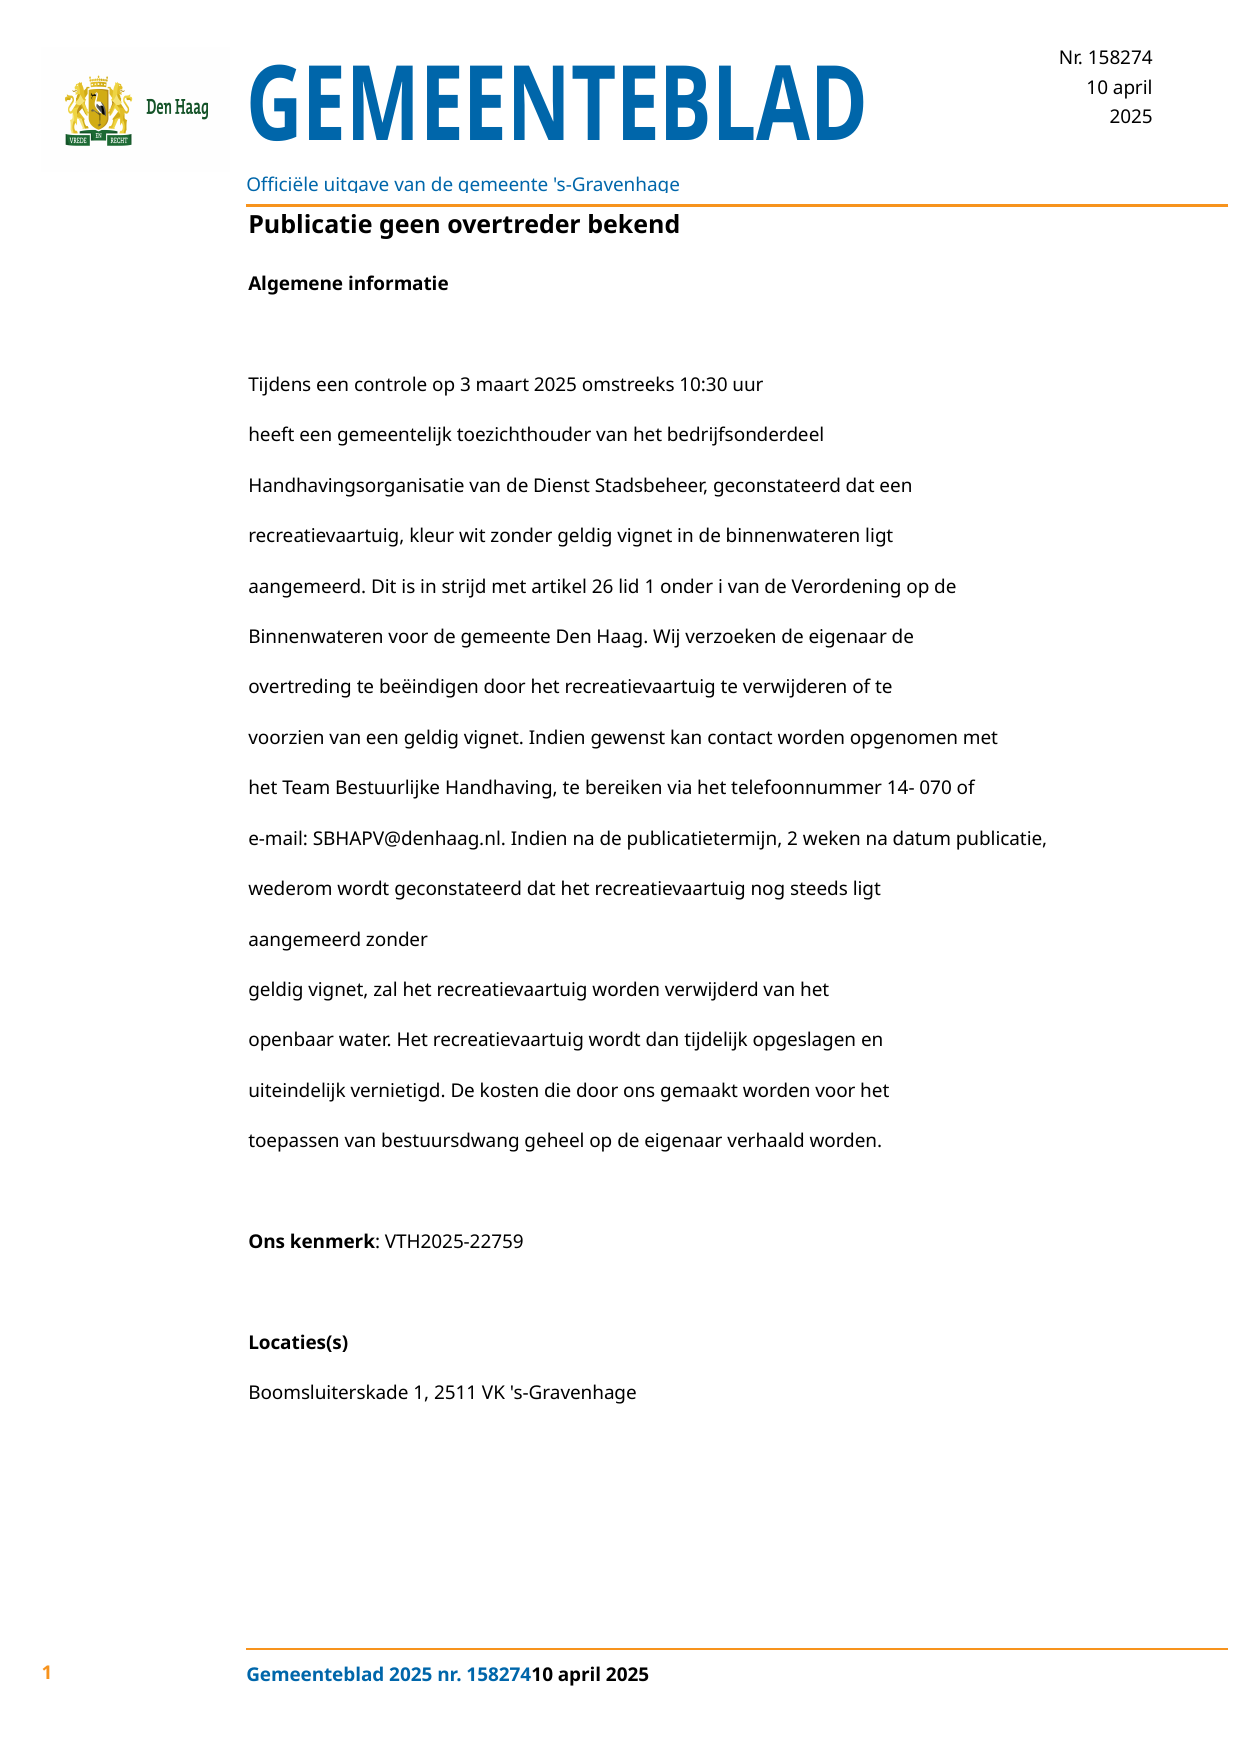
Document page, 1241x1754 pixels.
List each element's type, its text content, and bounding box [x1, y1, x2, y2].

text Boomsluiterskade 1, 2511 VK 's-Gravenhage [248, 1379, 1152, 1405]
text e-mail: SBHAPV@denhaag.nl. Indien na de publicatietermijn, 2 weken na datum publicatie, [248, 825, 1152, 851]
text voorzien van een geldig vignet. Indien gewenst kan contact worden opgenomen met [248, 724, 1152, 750]
picture [41, 47, 231, 172]
text overtreding te beëindigen door het recreatievaartuig te verwijderen of te [248, 674, 1152, 699]
text Tijdens een controle op 3 maart 2025 omstreeks 10:30 uur [248, 371, 1152, 397]
text aangemeerd. Dit is in strijd met artikel 26 lid 1 onder i van de Verordening op de [248, 573, 1152, 598]
text Handhavingsorganisatie van de Dienst Stadsbeheer, geconstateerd dat een [248, 472, 1152, 498]
text recreatievaartuig, kleur wit zonder geldig vignet in de binnenwateren ligt [248, 522, 1152, 548]
text aangemeerd zonder [248, 926, 1152, 951]
text Locaties(s) [248, 1329, 1152, 1355]
text Algemene informatie [248, 270, 1152, 296]
text het Team Bestuurlijke Handhaving, te bereiken via het telefoonnummer 14- 070 of [248, 774, 1152, 800]
text Binnenwateren voor de gemeente Den Haag. Wij verzoeken de eigenaar de [248, 623, 1152, 649]
text heeft een gemeentelijk toezichthouder van het bedrijfsonderdeel [248, 422, 1152, 447]
text Ons kenmerk: VTH2025-22759 [248, 1228, 1152, 1254]
text wederom wordt geconstateerd dat het recreatievaartuig nog steeds ligt [248, 875, 1152, 901]
text uiteindelijk vernietigd. De kosten die door ons gemaakt worden voor het [248, 1077, 1152, 1103]
text toepassen van bestuursdwang geheel op de eigenaar verhaald worden. [248, 1127, 1152, 1153]
text openbaar water. Het recreatievaartuig wordt dan tijdelijk opgeslagen en [248, 1027, 1152, 1052]
text Publicatie geen overtreder bekend [248, 207, 1152, 241]
text geldig vignet, zal het recreatievaartuig worden verwijderd van het [248, 976, 1152, 1002]
